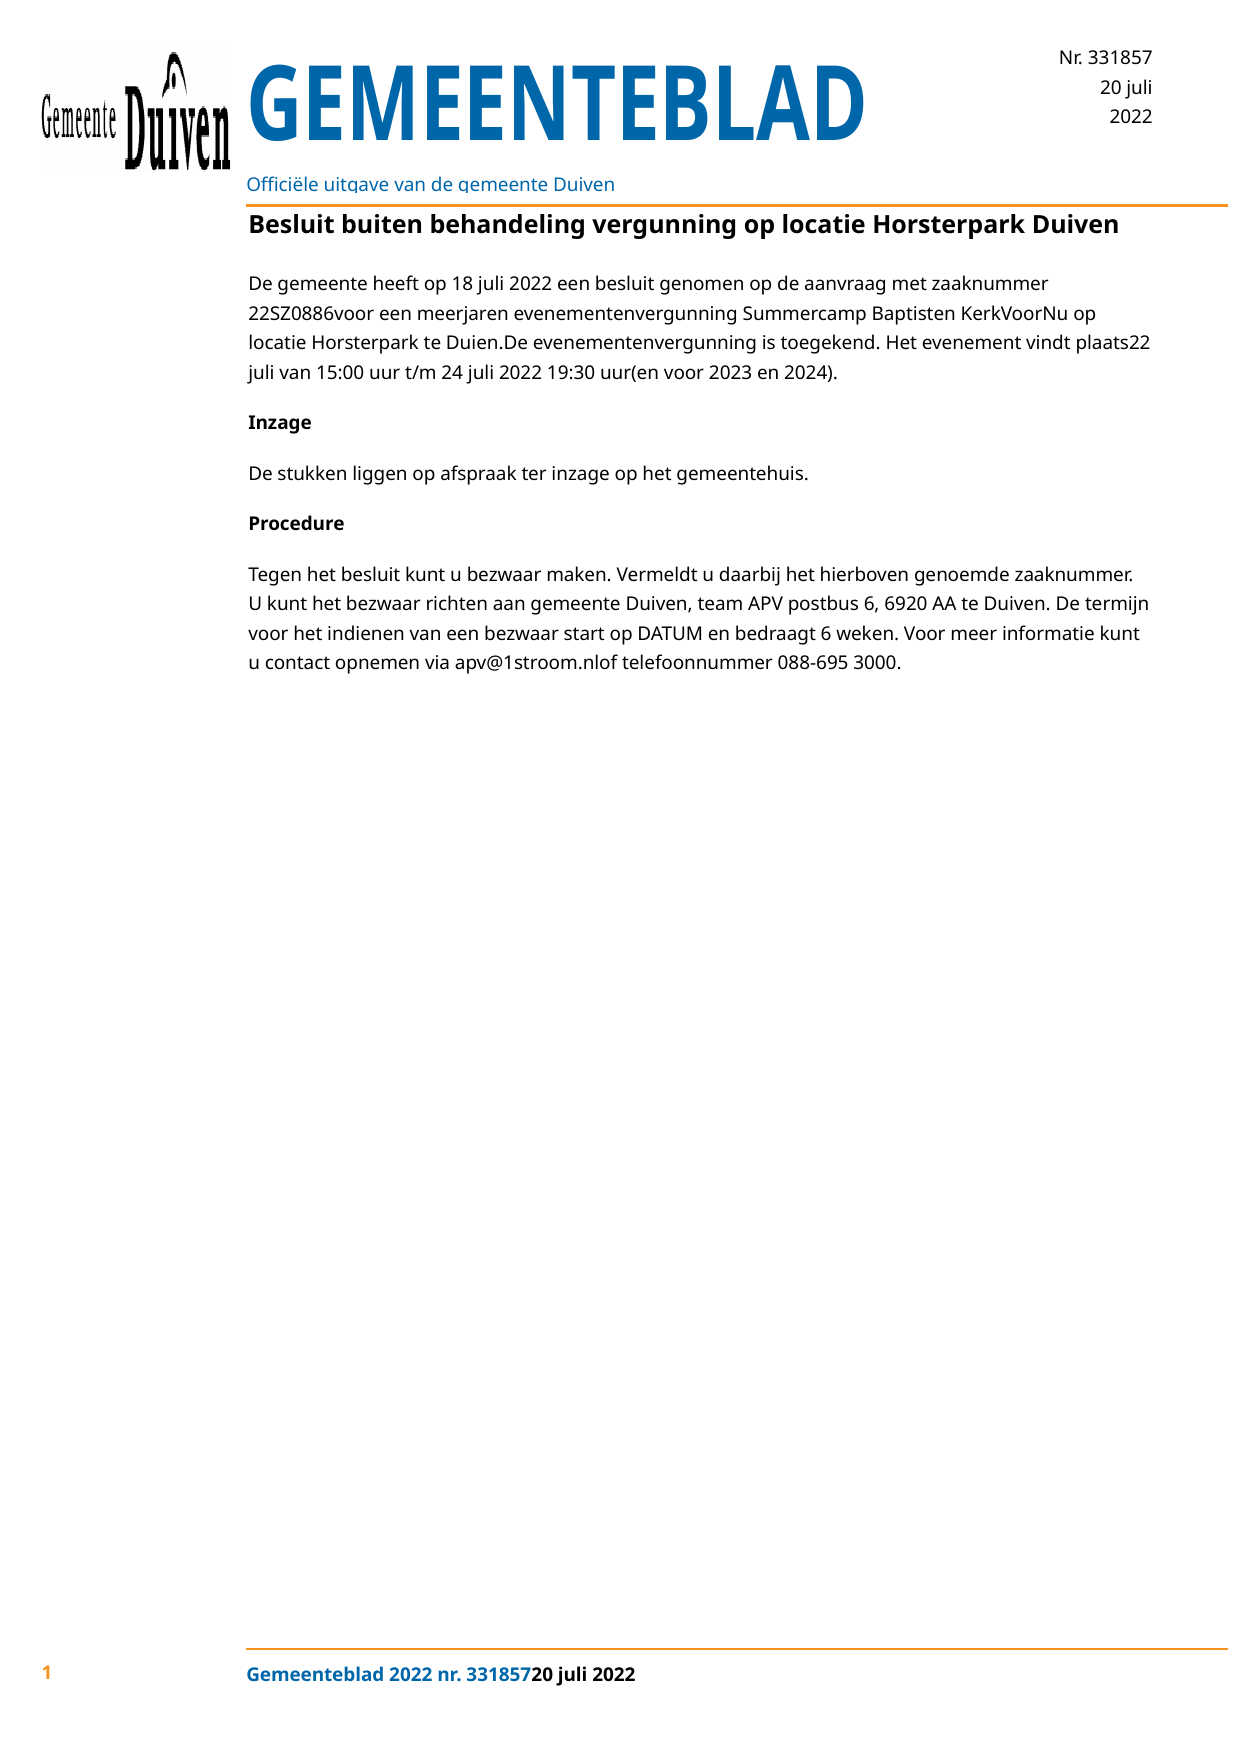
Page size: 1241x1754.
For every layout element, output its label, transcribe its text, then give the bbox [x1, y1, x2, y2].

text De stukken liggen op afspraak ter inzage op het gemeentehuis. [248, 460, 1152, 486]
text Inzage [248, 409, 1152, 435]
text Procedure [248, 510, 1152, 536]
text De gemeente heeft op 18 juli 2022 een besluit genomen op de aanvraag met zaaknummer 22SZ0886voor een meerjaren evenementenvergunning Summercamp Baptisten KerkVoorNu op locatie Horsterpark te Duien.De evenementenvergunning is toegekend. Het evenement vindt plaats22 juli van 15:00 uur t/m 24 juli 2022 19:30 uur(en voor 2023 en 2024). [248, 270, 1152, 385]
picture [41, 47, 231, 172]
text Tegen het besluit kunt u bezwaar maken. Vermeldt u daarbij het hierboven genoemde zaaknummer. U kunt het bezwaar richten aan gemeente Duiven, team APV postbus 6, 6920 AA te Duiven. De termijn voor het indienen van een bezwaar start op DATUM en bedraagt 6 weken. Voor meer informatie kunt u contact opnemen via apv@1stroom.nlof telefoonnummer 088-695 3000. [248, 561, 1152, 675]
text Besluit buiten behandeling vergunning op locatie Horsterpark Duiven [248, 207, 1152, 241]
